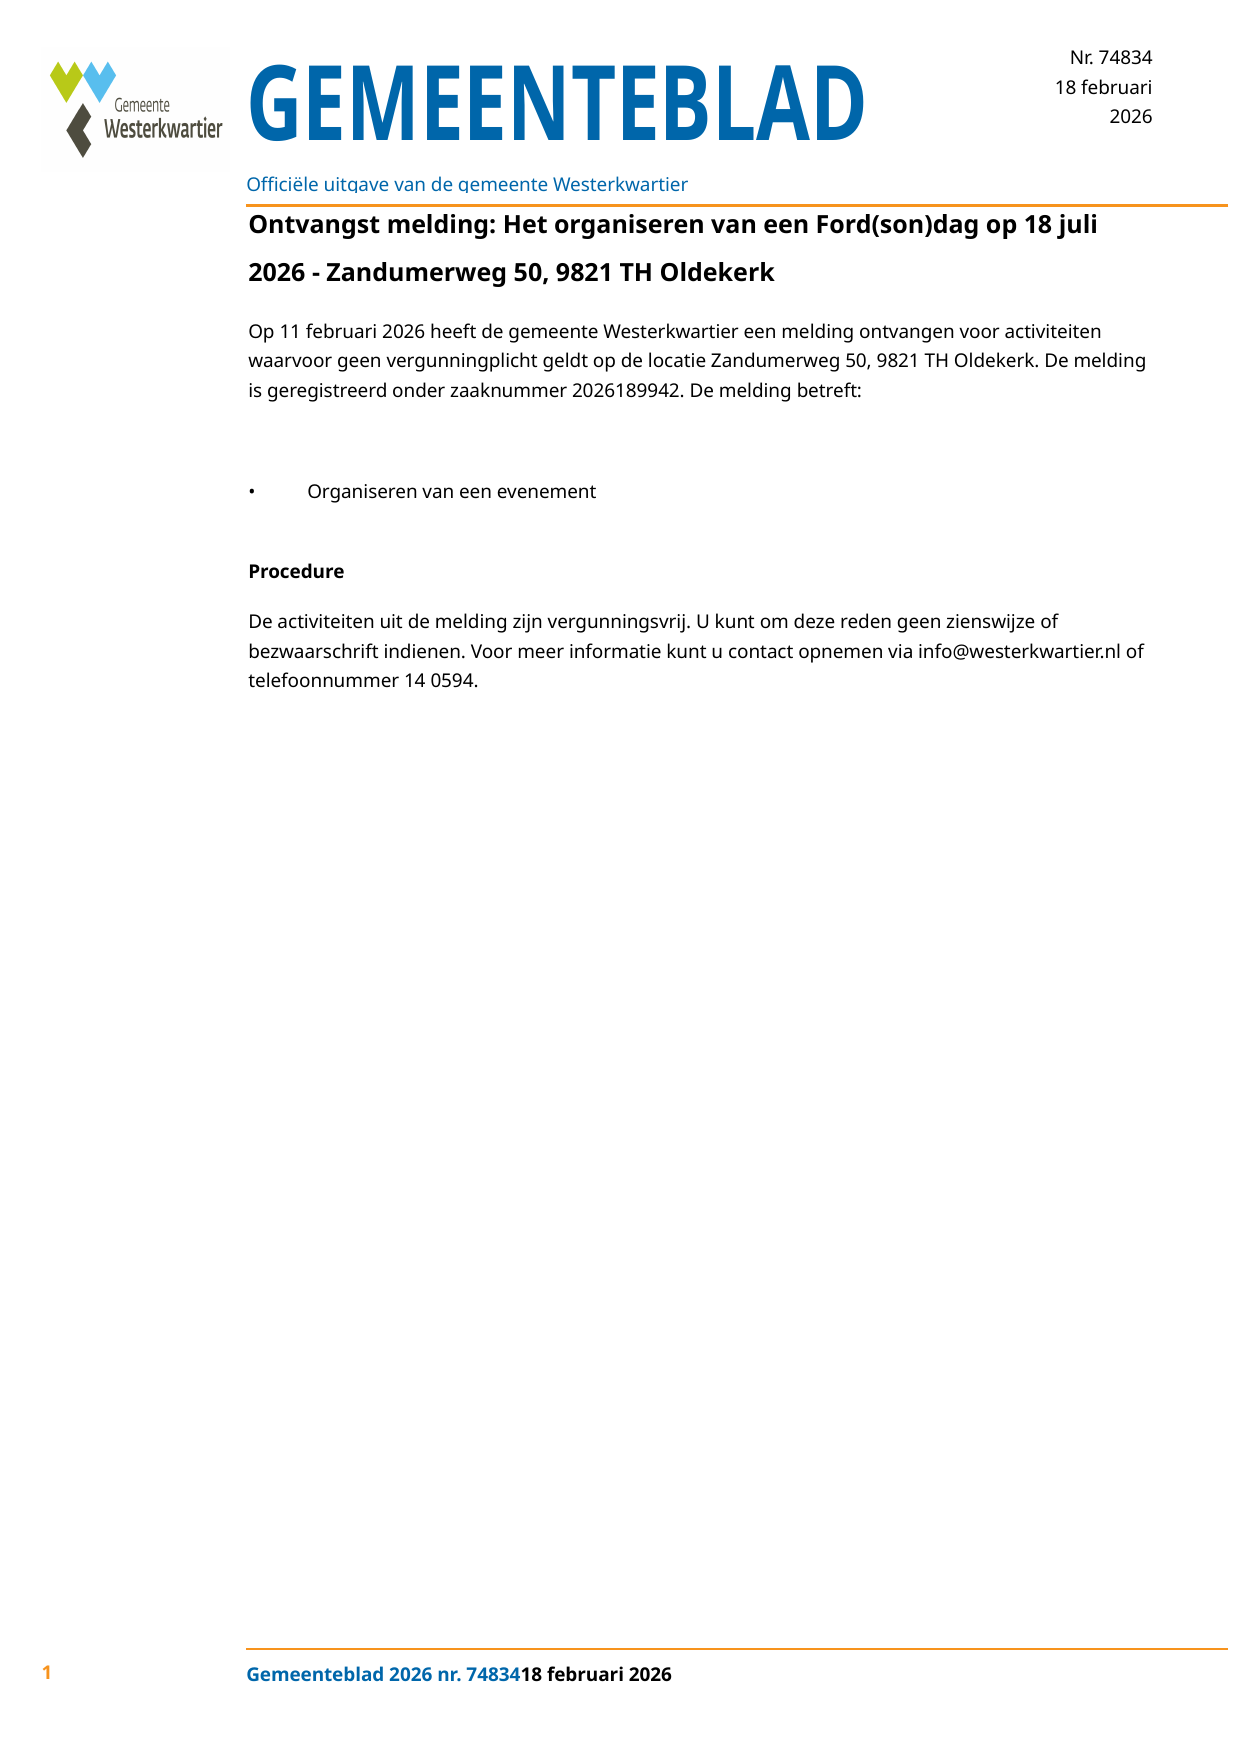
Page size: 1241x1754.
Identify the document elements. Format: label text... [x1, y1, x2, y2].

picture [41, 47, 231, 172]
text Ontvangst melding: Het organiseren van een Ford(son)dag op 18 juli 2026 - Zandumerweg 50, 9821 TH Oldekerk [248, 207, 1152, 288]
text Op 11 februari 2026 heeft de gemeente Westerkwartier een melding ontvangen voor activiteiten waarvoor geen vergunningplicht geldt op de locatie Zandumerweg 50, 9821 TH Oldekerk. De melding is geregistreerd onder zaaknummer 2026189942. De melding betreft: [248, 318, 1152, 403]
text Procedure [248, 558, 1152, 584]
text De activiteiten uit de melding zijn vergunningsvrij. U kunt om deze reden geen zienswijze of bezwaarschrift indienen. Voor meer informatie kunt u contact opnemen via info@westerkwartier.nl of telefoonnummer 14 0594. [248, 608, 1152, 693]
list Organiseren van een evenement [248, 478, 1152, 504]
